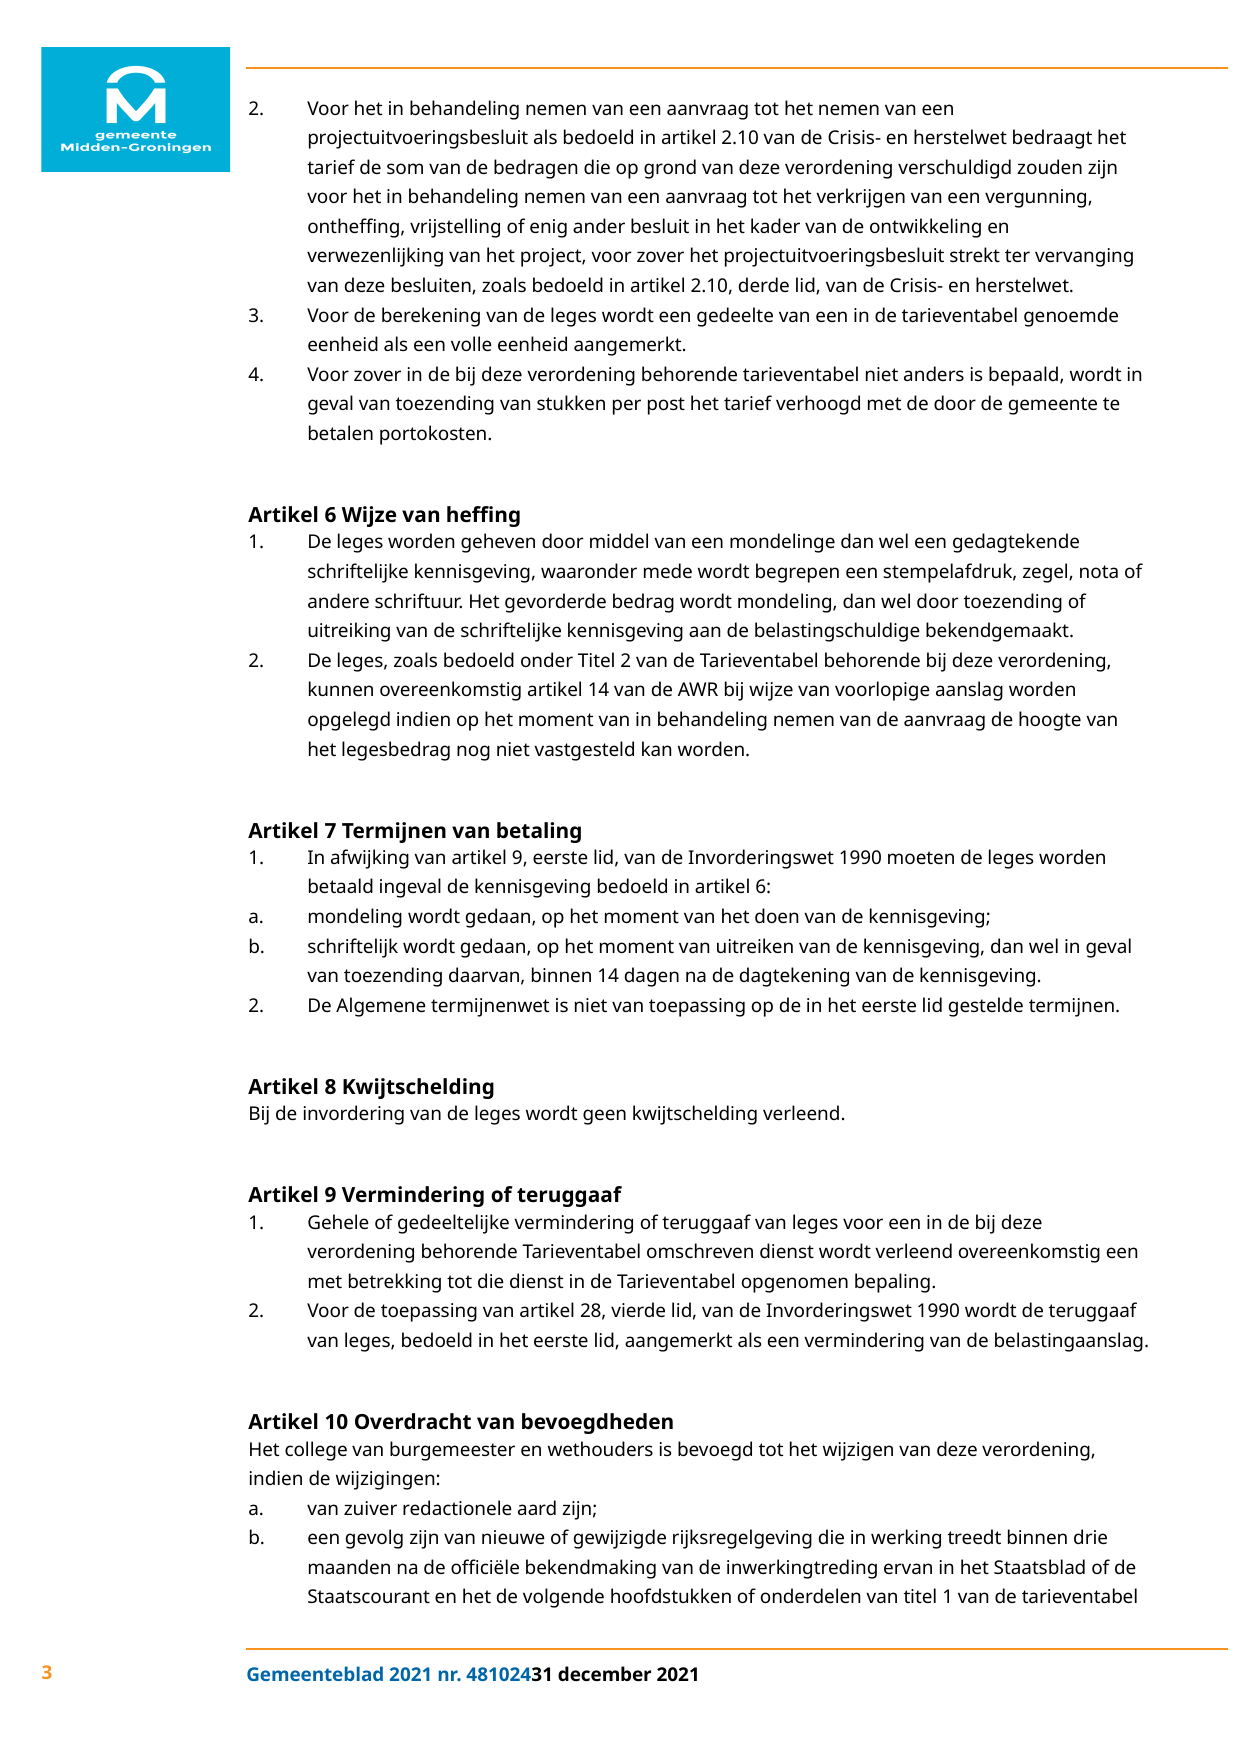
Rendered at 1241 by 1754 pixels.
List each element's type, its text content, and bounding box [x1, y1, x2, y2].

text Bij de invordering van de leges wordt geen kwijtschelding verleend. [248, 1101, 1152, 1126]
list schriftelijk wordt gedaan, op het moment van uitreiken van de kennisgeving, dan wel in geval van toezending daarvan, binnen 14 dagen na de dagtekening van de kennisgeving. [248, 933, 1152, 988]
text Artikel 7 Termijnen van betaling [248, 816, 1152, 844]
picture [108, 66, 164, 82]
list De leges, zoals bedoeld onder Titel 2 van de Tarieventabel behorende bij deze verordening, kunnen overeenkomstig artikel 14 van de AWR bij wijze van voorlopige aanslag worden opgelegd indien op het moment van in behandeling nemen van de aanvraag de hoogte van het legesbedrag nog niet vastgesteld kan worden. [248, 647, 1152, 761]
picture [107, 89, 165, 122]
text Artikel 9 Vermindering of teruggaaf [248, 1181, 1152, 1209]
list van zuiver redactionele aard zijn; [248, 1495, 1152, 1521]
list Voor de toepassing van artikel 28, vierde lid, van de Invorderingswet 1990 wordt de teruggaaf van leges, bedoeld in het eerste lid, aangemerkt als een vermindering van de belastingaanslag. [248, 1298, 1152, 1353]
list Voor de berekening van de leges wordt een gedeelte van een in de tarieventabel genoemde eenheid als een volle eenheid aangemerkt. [248, 302, 1152, 357]
list De leges worden geheven door middel van een mondelinge dan wel een gedagtekende schriftelijke kennisgeving, waaronder mede wordt begrepen een stempelafdruk, zegel, nota of andere schriftuur. Het gevorderde bedrag wordt mondeling, dan wel door toezending of uitreiking van de schriftelijke kennisgeving aan de belastingschuldige bekendgemaakt. [248, 529, 1152, 643]
list De Algemene termijnenwet is niet van toepassing op de in het eerste lid gestelde termijnen. [248, 992, 1152, 1018]
picture [184, 146, 190, 153]
list mondeling wordt gedaan, op het moment van het doen van de kennisgeving; [248, 903, 1152, 929]
list Voor zover in de bij deze verordening behorende tarieventabel niet anders is bepaald, wordt in geval van toezending van stukken per post het tarief verhoogd met de door de gemeente te betalen portokosten. [248, 361, 1152, 446]
text Het college van burgemeester en wethouders is bevoegd tot het wijzigen van deze verordening, indien de wijzigingen: [248, 1436, 1152, 1491]
list In afwijking van artikel 9, eerste lid, van de Invorderingswet 1990 moeten de leges worden betaald ingeval de kennisgeving bedoeld in artikel 6: [248, 844, 1152, 899]
text Artikel 6 Wijze van heffing [248, 500, 1152, 529]
list Voor het in behandeling nemen van een aanvraag tot het nemen van een projectuitvoeringsbesluit als bedoeld in artikel 2.10 van de Crisis- en herstelwet bedraagt het tarief de som van de bedragen die op grond van deze verordening verschuldigd zouden zijn voor het in behandeling nemen van een aanvraag tot het verkrijgen van een vergunning, ontheffing, vrijstelling of enig ander besluit in het kader van de ontwikkeling en verwezenlijking van het project, voor zover het projectuitvoeringsbesluit strekt ter vervanging van deze besluiten, zoals bedoeld in artikel 2.10, derde lid, van de Crisis- en herstelwet. [248, 95, 1152, 298]
list een gevolg zijn van nieuwe of gewijzigde rijksregelgeving die in werking treedt binnen drie maanden na de officiële bekendmaking van de inwerkingtreding ervan in het Staatsblad of de Staatscourant en het de volgende hoofdstukken of onderdelen van titel 1 van de tarieventabel [248, 1524, 1152, 1609]
list Gehele of gedeeltelijke vermindering of teruggaaf van leges voor een in de bij deze verordening behorende Tarieventabel omschreven dienst wordt verleend overeenkomstig een met betrekking tot die dienst in de Tarieventabel opgenomen bepaling. [248, 1209, 1152, 1294]
text Artikel 10 Overdracht van bevoegdheden [248, 1407, 1152, 1436]
text Artikel 8 Kwijtschelding [248, 1072, 1152, 1101]
